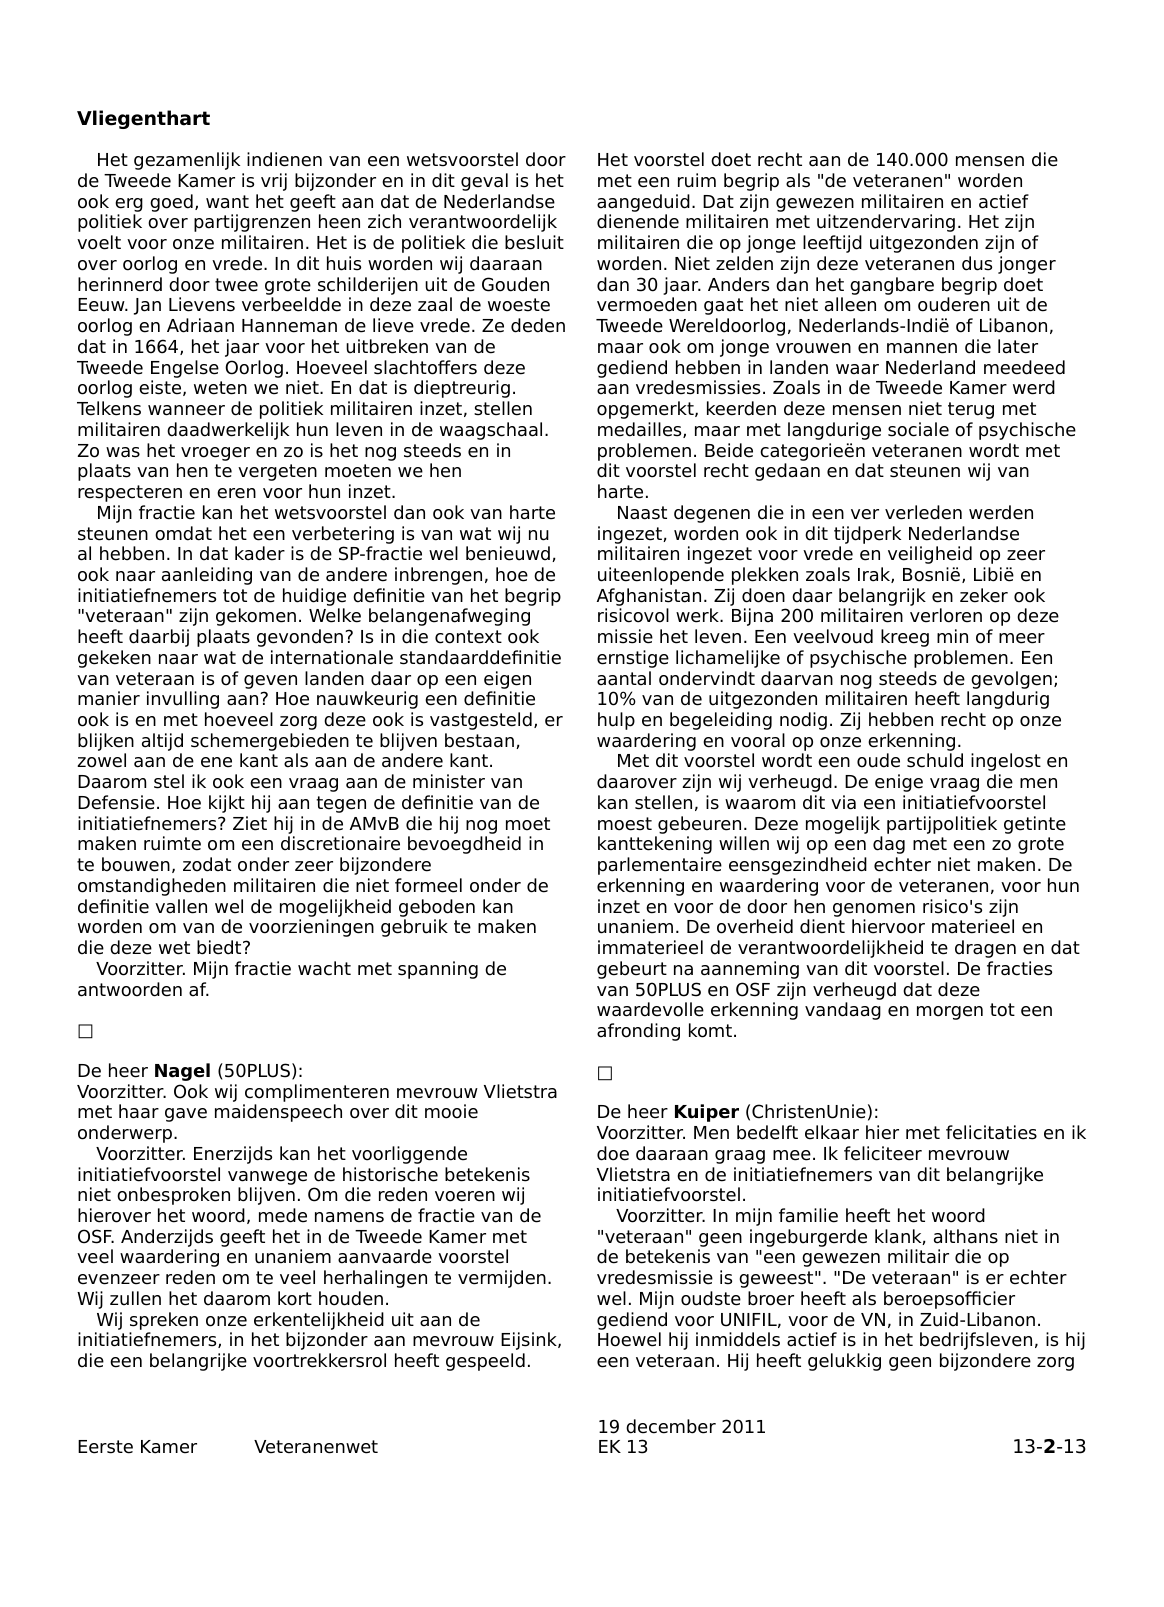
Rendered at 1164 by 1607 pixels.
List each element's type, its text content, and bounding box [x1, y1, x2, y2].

text Mijn fractie kan het wetsvoorstel dan ook van harte steunen omdat het een verbetering is van wat wij nu al hebben. In dat kader is de SP-fractie wel benieuwd, ook naar aanleiding van de andere inbrengen, hoe de initiatiefnemers tot de huidige definitie van het begrip "veteraan" zijn gekomen. Welke belangenafweging heeft daarbij plaats gevonden? Is in die context ook gekeken naar wat de internationale standaarddefinitie van veteraan is of geven landen daar op een eigen manier invulling aan? Hoe nauwkeurig een definitie ook is en met hoeveel zorg deze ook is vastgesteld, er blijken altijd schemergebieden te blijven bestaan, zowel aan de ene kant als aan de andere kant. Daarom stel ik ook een vraag aan de minister van Defensie. Hoe kijkt hij aan tegen de definitie van de initiatiefnemers? Ziet hij in de AMvB die hij nog moet maken ruimte om een discretionaire bevoegdheid in te bouwen, zodat onder zeer bijzondere omstandigheden militairen die niet formeel onder de definitie vallen wel de mogelijkheid geboden kan worden om van de voorzieningen gebruik te maken die deze wet biedt? [77, 503, 567, 959]
text Voorzitter. Mijn fractie wacht met spanning de antwoorden af. [77, 959, 567, 1000]
text Voorzitter. Enerzijds kan het voorliggende initiatiefvoorstel vanwege de historische betekenis niet onbesproken blijven. Om die reden voeren wij hierover het woord, mede namens de fractie van de OSF. Anderzijds geeft het in de Tweede Kamer met veel waardering en unaniem aanvaarde voorstel evenzeer reden om te veel herhalingen te vermijden. Wij zullen het daarom kort houden. [77, 1144, 567, 1309]
text De heer Kuiper (ChristenUnie): [596, 1102, 1087, 1123]
text Naast degenen die in een ver verleden werden ingezet, worden ook in dit tijdperk Nederlandse militairen ingezet voor vrede en veiligheid op zeer uiteenlopende plekken zoals Irak, Bosnië, Libië en Afghanistan. Zij doen daar belangrijk en zeker ook risicovol werk. Bijna 200 militairen verloren op deze missie het leven. Een veelvoud kreeg min of meer ernstige lichamelijke of psychische problemen. Een aantal ondervindt daarvan nog steeds de gevolgen; 10% van de uitgezonden militairen heeft langdurig hulp en begeleiding nodig. Zij hebben recht op onze waardering en vooral op onze erkenning. [596, 503, 1087, 751]
text □ [77, 1020, 567, 1041]
text Het gezamenlijk indienen van een wetsvoorstel door de Tweede Kamer is vrij bijzonder en in dit geval is het ook erg goed, want het geeft aan dat de Nederlandse politiek over partijgrenzen heen zich verantwoordelijk voelt voor onze militairen. Het is de politiek die besluit over oorlog en vrede. In dit huis worden wij daaraan herinnerd door twee grote schilderijen uit de Gouden Eeuw. Jan Lievens verbeeldde in deze zaal de woeste oorlog en Adriaan Hanneman de lieve vrede. Ze deden dat in 1664, het jaar voor het uitbreken van de Tweede Engelse Oorlog. Hoeveel slachtoffers deze oorlog eiste, weten we niet. En dat is dieptreurig. Telkens wanneer de politiek militairen inzet, stellen militairen daadwerkelijk hun leven in de waagschaal. Zo was het vroeger en zo is het nog steeds en in plaats van hen te vergeten moeten we hen respecteren en eren voor hun inzet. [77, 150, 567, 503]
text Met dit voorstel wordt een oude schuld ingelost en daarover zijn wij verheugd. De enige vraag die men kan stellen, is waarom dit via een initiatiefvoorstel moest gebeuren. Deze mogelijk partijpolitiek getinte kanttekening willen wij op een dag met een zo grote parlementaire eensgezindheid echter niet maken. De erkenning en waardering voor de veteranen, voor hun inzet en voor de door hen genomen risico's zijn unaniem. De overheid dient hiervoor materieel en immaterieel de verantwoordelijkheid te dragen en dat gebeurt na aanneming van dit voorstel. De fracties van 50PLUS en OSF zijn verheugd dat deze waardevolle erkenning vandaag en morgen tot een afronding komt. [596, 751, 1087, 1042]
text Het voorstel doet recht aan de 140.000 mensen die met een ruim begrip als "de veteranen" worden aangeduid. Dat zijn gewezen militairen en actief dienende militairen met uitzendervaring. Het zijn militairen die op jonge leeftijd uitgezonden zijn of worden. Niet zelden zijn deze veteranen dus jonger dan 30 jaar. Anders dan het gangbare begrip doet vermoeden gaat het niet alleen om ouderen uit de Tweede Wereldoorlog, Nederlands-Indië of Libanon, maar ook om jonge vrouwen en mannen die later gediend hebben in landen waar Nederland meedeed aan vredesmissies. Zoals in de Tweede Kamer werd opgemerkt, keerden deze mensen niet terug met medailles, maar met langdurige sociale of psychische problemen. Beide categorieën veteranen wordt met dit voorstel recht gedaan en dat steunen wij van harte. [596, 150, 1087, 503]
text Voorzitter. In mijn familie heeft het woord "veteraan" geen ingeburgerde klank, althans niet in de betekenis van "een gewezen militair die op vredesmissie is geweest". "De veteraan" is er echter wel. Mijn oudste broer heeft als beroepsofficier gediend voor UNIFIL, voor de VN, in Zuid-Libanon. Hoewel hij inmiddels actief is in het bedrijfsleven, is hij een veteraan. Hij heeft gelukkig geen bijzondere zorg [596, 1206, 1087, 1372]
text □ [596, 1062, 1087, 1082]
text Voorzitter. Ook wij complimenteren mevrouw Vlietstra met haar gave maidenspeech over dit mooie onderwerp. [77, 1082, 567, 1144]
text Wij spreken onze erkentelijkheid uit aan de initiatiefnemers, in het bijzonder aan mevrouw Eijsink, die een belangrijke voortrekkersrol heeft gespeeld. [77, 1309, 567, 1372]
text De heer Nagel (50PLUS): [77, 1061, 567, 1082]
text Voorzitter. Men bedelft elkaar hier met felicitaties en ik doe daaraan graag mee. Ik feliciteer mevrouw Vlietstra en de initiatiefnemers van dit belangrijke initiatiefvoorstel. [596, 1123, 1087, 1206]
